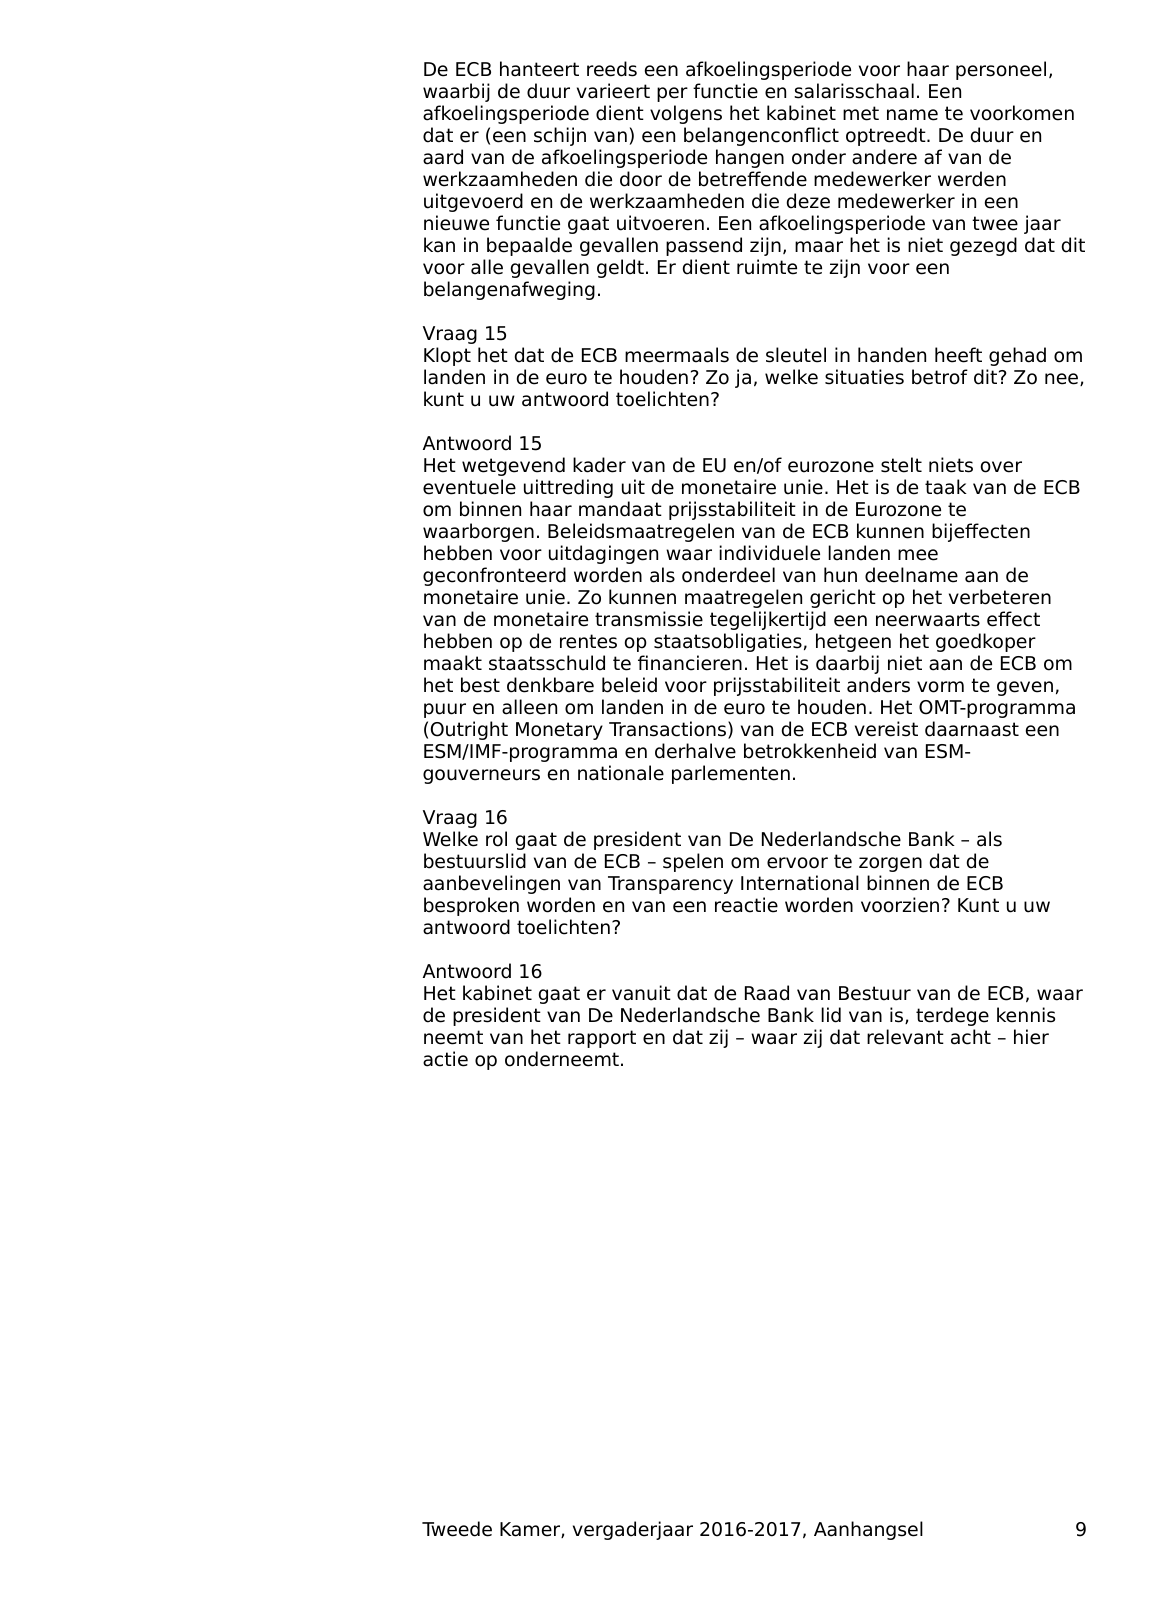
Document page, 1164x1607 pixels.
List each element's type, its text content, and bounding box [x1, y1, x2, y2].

text Vraag 16 [422, 807, 1087, 829]
text Klopt het dat de ECB meermaals de sleutel in handen heeft gehad om landen in de euro te houden? Zo ja, welke situaties betrof dit? Zo nee, kunt u uw antwoord toelichten? [422, 345, 1087, 411]
text De ECB hanteert reeds een afkoelingsperiode voor haar personeel, waarbij de duur varieert per functie en salarisschaal. Een afkoelingsperiode dient volgens het kabinet met name te voorkomen dat er (een schijn van) een belangenconflict optreedt. De duur en aard van de afkoelingsperiode hangen onder andere af van de werkzaamheden die door de betreffende medewerker werden uitgevoerd en de werkzaamheden die deze medewerker in een nieuwe functie gaat uitvoeren. Een afkoelingsperiode van twee jaar kan in bepaalde gevallen passend zijn, maar het is niet gezegd dat dit voor alle gevallen geldt. Er dient ruimte te zijn voor een belangenafweging. [422, 59, 1087, 301]
text Het kabinet gaat er vanuit dat de Raad van Bestuur van de ECB, waar de president van De Nederlandsche Bank lid van is, terdege kennis neemt van het rapport en dat zij – waar zij dat relevant acht – hier actie op onderneemt. [422, 983, 1087, 1071]
text Het wetgevend kader van de EU en/of eurozone stelt niets over eventuele uittreding uit de monetaire unie. Het is de taak van de ECB om binnen haar mandaat prijsstabiliteit in de Eurozone te waarborgen. Beleidsmaatregelen van de ECB kunnen bijeffecten hebben voor uitdagingen waar individuele landen mee geconfronteerd worden als onderdeel van hun deelname aan de monetaire unie. Zo kunnen maatregelen gericht op het verbeteren van de monetaire transmissie tegelijkertijd een neerwaarts effect hebben op de rentes op staatsobligaties, hetgeen het goedkoper maakt staatsschuld te financieren. Het is daarbij niet aan de ECB om het best denkbare beleid voor prijsstabiliteit anders vorm te geven, puur en alleen om landen in de euro te houden. Het OMT-programma (Outright Monetary Transactions) van de ECB vereist daarnaast een ESM/IMF-programma en derhalve betrokkenheid van ESM-gouverneurs en nationale parlementen. [422, 455, 1087, 785]
text Vraag 15 [422, 323, 1087, 345]
text Welke rol gaat de president van De Nederlandsche Bank – als bestuurslid van de ECB – spelen om ervoor te zorgen dat de aanbevelingen van Transparency International binnen de ECB besproken worden en van een reactie worden voorzien? Kunt u uw antwoord toelichten? [422, 829, 1087, 939]
text Antwoord 16 [422, 961, 1087, 983]
text Antwoord 15 [422, 433, 1087, 455]
